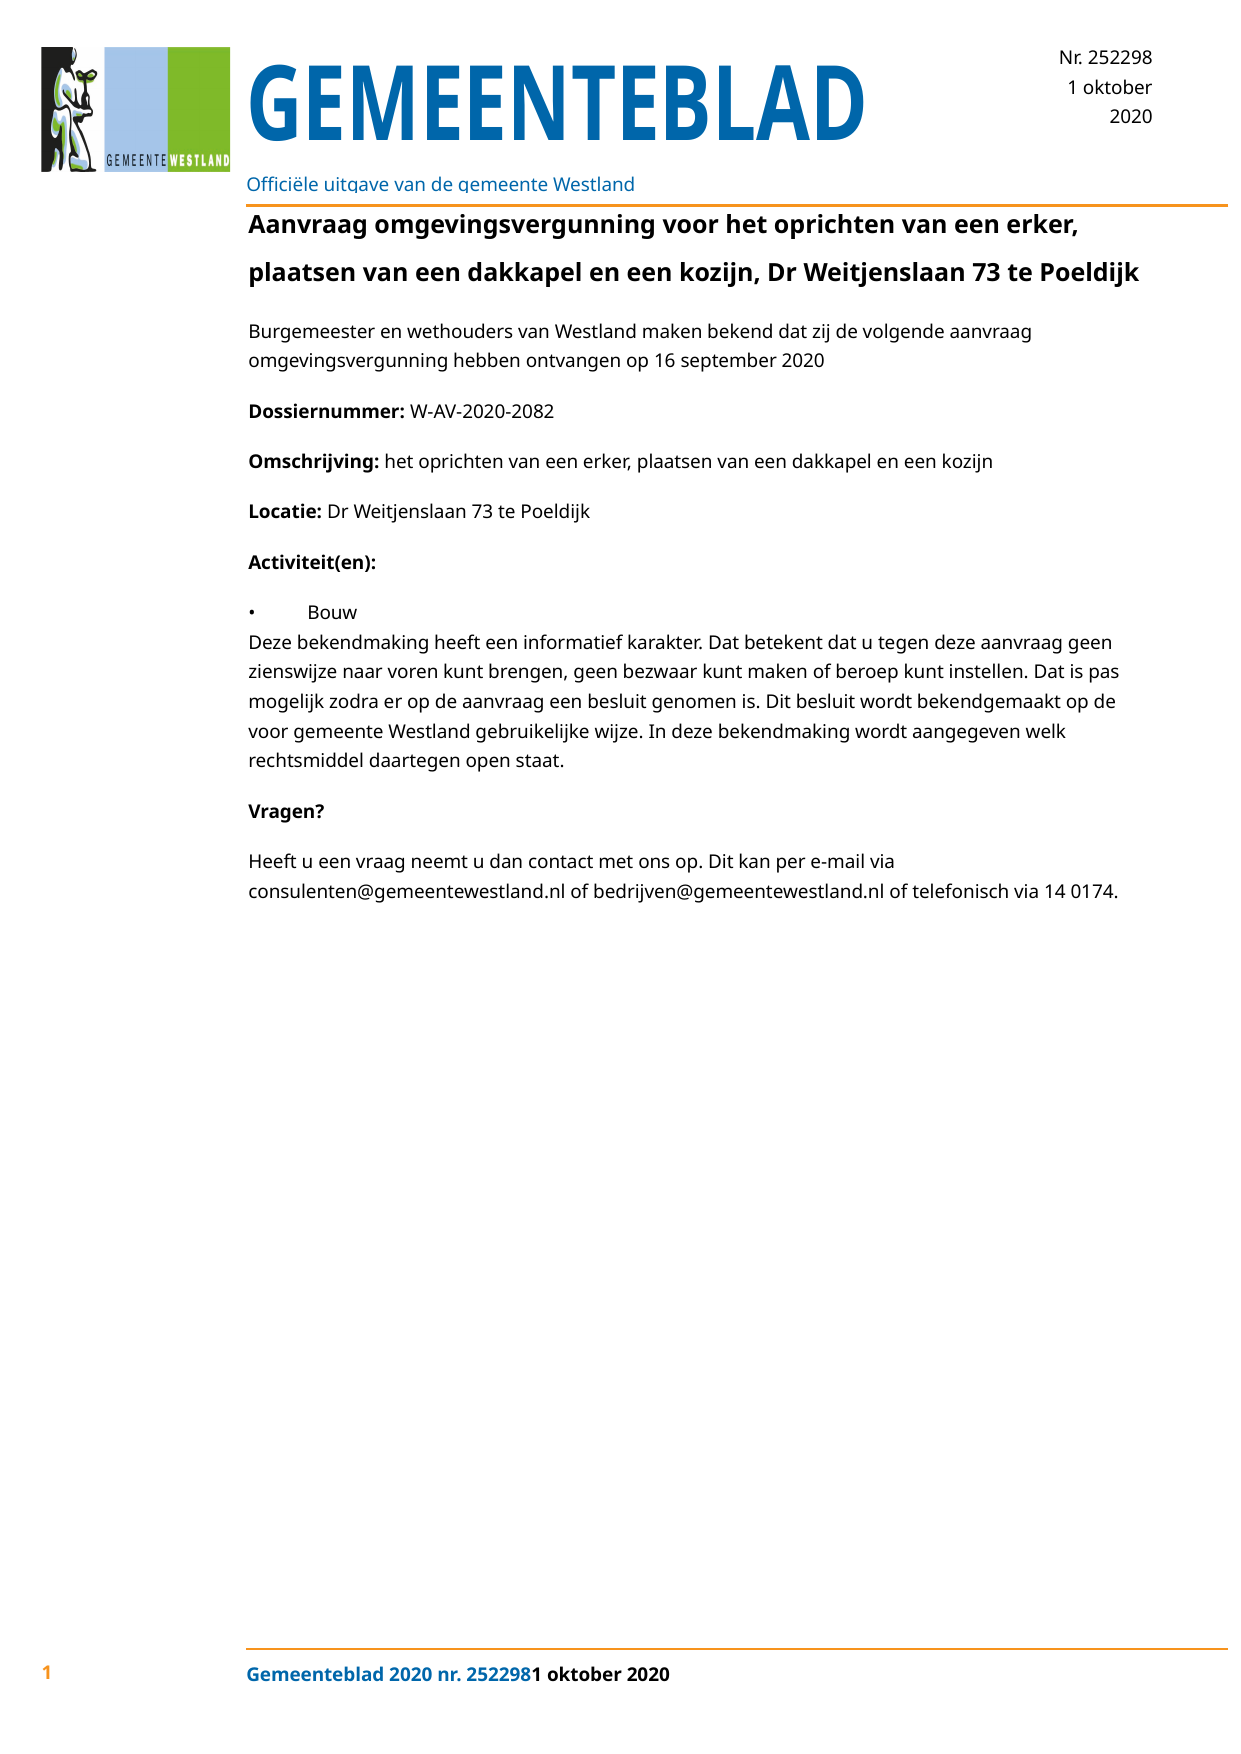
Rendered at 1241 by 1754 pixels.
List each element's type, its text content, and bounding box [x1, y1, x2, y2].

text Activiteit(en): [248, 549, 1152, 575]
text Heeft u een vraag neemt u dan contact met ons op. Dit kan per e-mail via consulenten@gemeentewestland.nl of bedrijven@gemeentewestland.nl of telefonisch via 14 0174. [248, 848, 1152, 904]
list Bouw [248, 599, 1152, 625]
picture [41, 47, 231, 172]
text Dossiernummer: W-AV-2020-2082 [248, 398, 1152, 424]
text Vragen? [248, 798, 1152, 824]
text Burgemeester en wethouders van Westland maken bekend dat zij de volgende aanvraag omgevingsvergunning hebben ontvangen op 16 september 2020 [248, 318, 1152, 373]
text Deze bekendmaking heeft een informatief karakter. Dat betekent dat u tegen deze aanvraag geen zienswijze naar voren kunt brengen, geen bezwaar kunt maken of beroep kunt instellen. Dat is pas mogelijk zodra er op de aanvraag een besluit genomen is. Dit besluit wordt bekendgemaakt op de voor gemeente Westland gebruikelijke wijze. In deze bekendmaking wordt aangegeven welk rechtsmiddel daartegen open staat. [248, 629, 1152, 773]
text Aanvraag omgevingsvergunning voor het oprichten van een erker, plaatsen van een dakkapel en een kozijn, Dr Weitjenslaan 73 te Poeldijk [248, 207, 1152, 288]
text Omschrijving: het oprichten van een erker, plaatsen van een dakkapel en een kozijn [248, 448, 1152, 474]
text Locatie: Dr Weitjenslaan 73 te Poeldijk [248, 499, 1152, 524]
